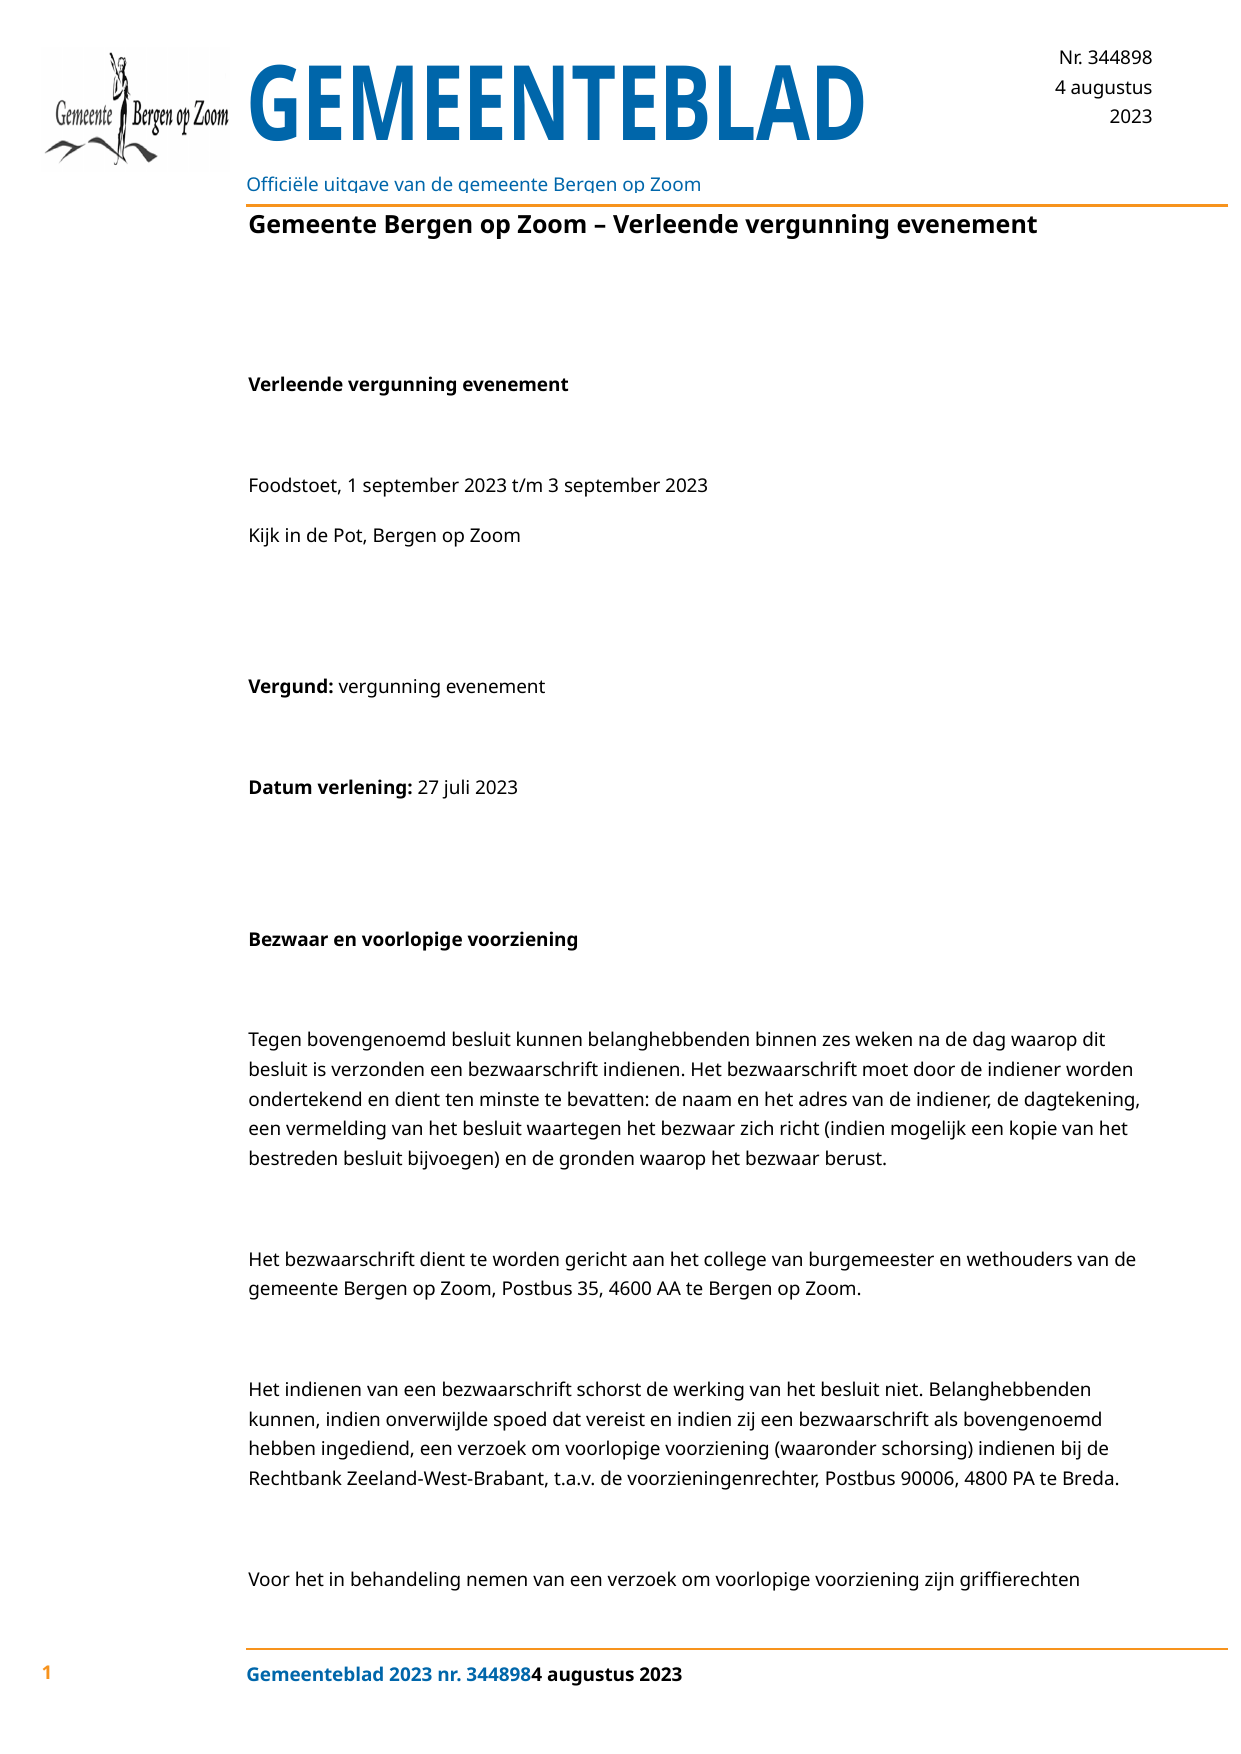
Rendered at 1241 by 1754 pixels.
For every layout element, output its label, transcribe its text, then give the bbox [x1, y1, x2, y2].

picture [41, 47, 231, 172]
text Gemeente Bergen op Zoom – Verleende vergunning evenement [248, 207, 1152, 241]
text Vergund: vergunning evenement [248, 674, 1152, 699]
text Het bezwaarschrift dient te worden gericht aan het college van burgemeester en wethouders van de gemeente Bergen op Zoom, Postbus 35, 4600 AA te Bergen op Zoom. [248, 1246, 1152, 1301]
text Kijk in de Pot, Bergen op Zoom [248, 522, 1152, 548]
text Verleende vergunning evenement [248, 371, 1152, 397]
text Het indienen van een bezwaarschrift schorst de werking van het besluit niet. Belanghebbenden kunnen, indien onverwijlde spoed dat vereist en indien zij een bezwaarschrift als bovengenoemd hebben ingediend, een verzoek om voorlopige voorziening (waaronder schorsing) indienen bij de Rechtbank Zeeland-West-Brabant, t.a.v. de voorzieningenrechter, Postbus 90006, 4800 PA te Breda. [248, 1376, 1152, 1491]
text Foodstoet, 1 september 2023 t/m 3 september 2023 [248, 472, 1152, 498]
text Bezwaar en voorlopige voorziening [248, 926, 1152, 951]
text Tegen bovengenoemd besluit kunnen belanghebbenden binnen zes weken na de dag waarop dit besluit is verzonden een bezwaarschrift indienen. Het bezwaarschrift moet door de indiener worden ondertekend en dient ten minste te bevatten: de naam en het adres van de indiener, de dagtekening, een vermelding van het besluit waartegen het bezwaar zich richt (indien mogelijk een kopie van het bestreden besluit bijvoegen) en de gronden waarop het bezwaar berust. [248, 1027, 1152, 1171]
text Datum verlening: 27 juli 2023 [248, 774, 1152, 800]
text Voor het in behandeling nemen van een verzoek om voorlopige voorziening zijn griffierechten [248, 1566, 1152, 1591]
